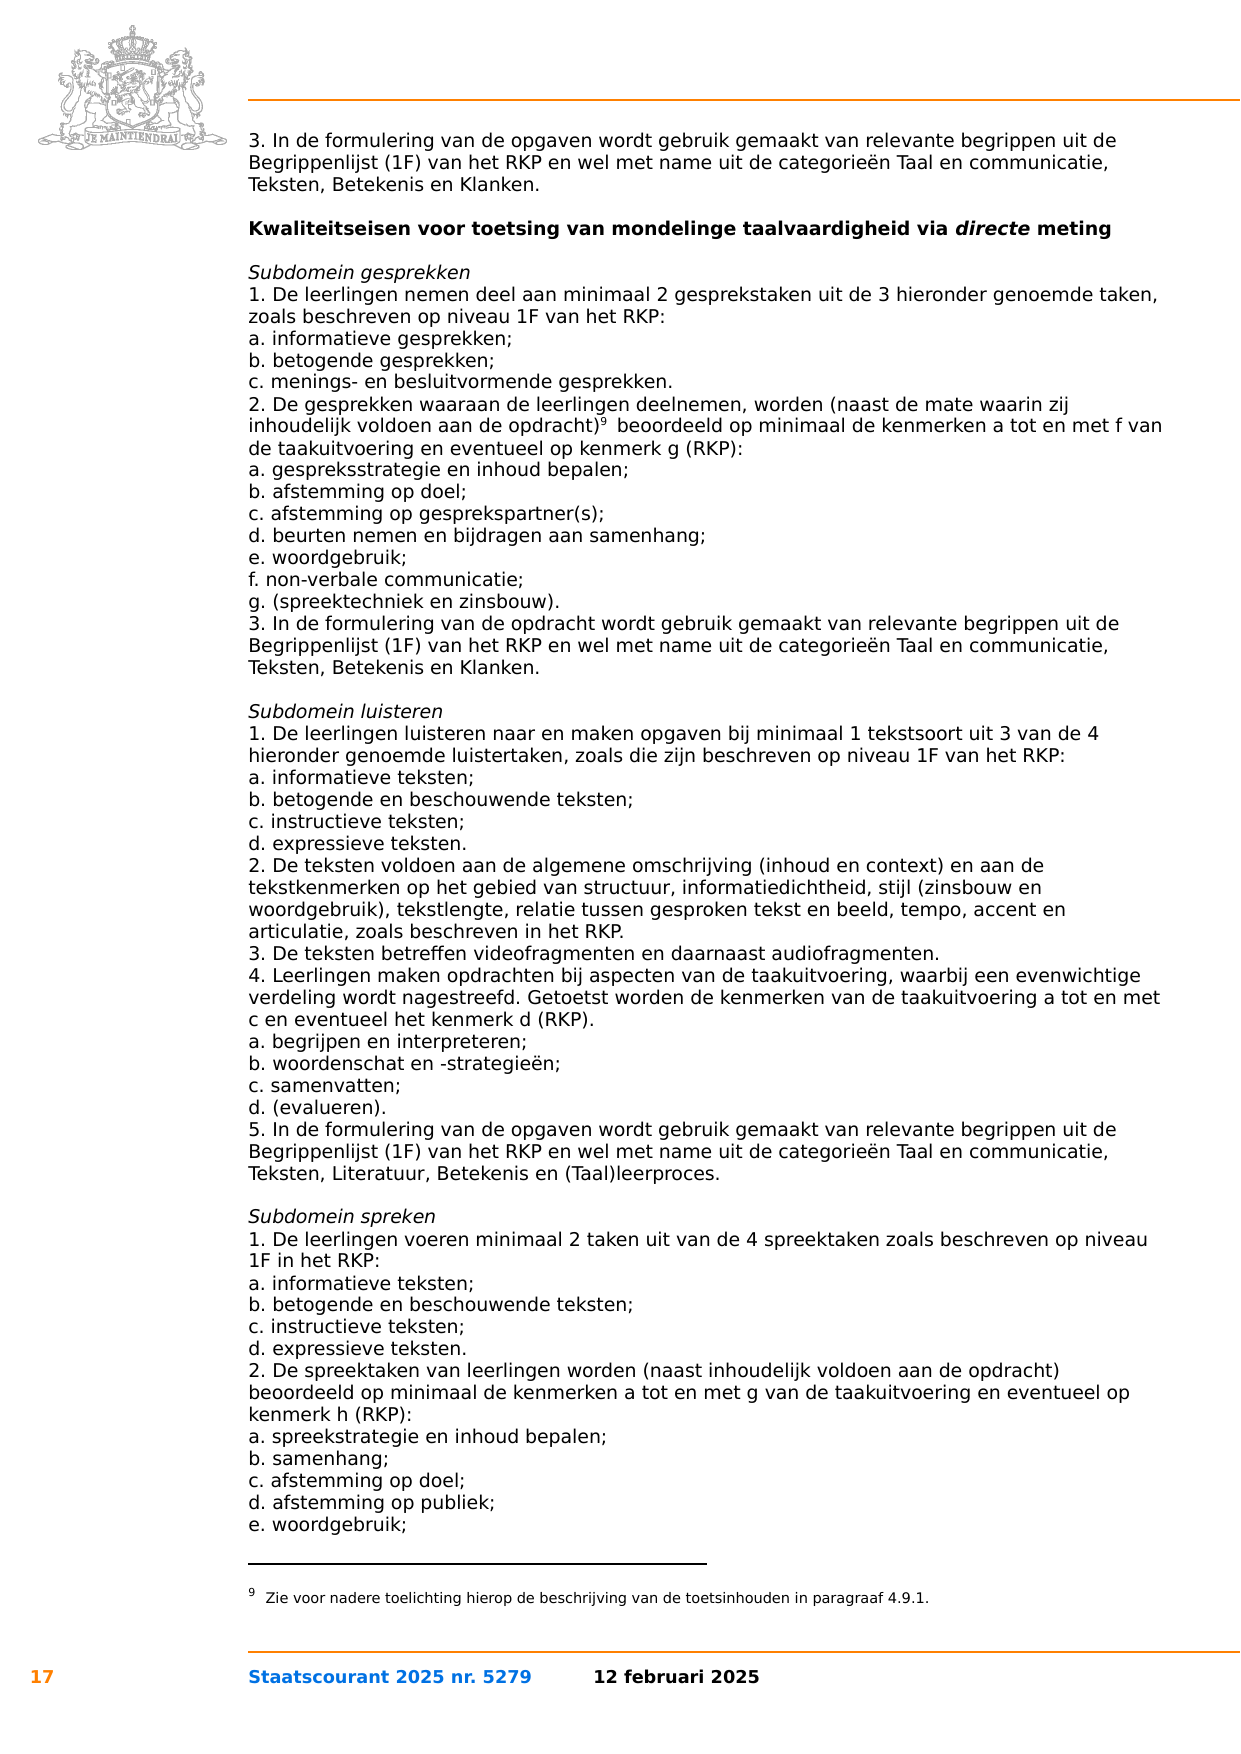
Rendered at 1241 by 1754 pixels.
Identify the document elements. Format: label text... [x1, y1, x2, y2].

text Zie voor nadere toelichting hierop de beschrijving van de toetsinhouden in paragraaf 4.9.1. [248, 1586, 1163, 1608]
text e. woordgebruik; [248, 547, 1163, 569]
text 3. In de formulering van de opdracht wordt gebruik gemaakt van relevante begrippen uit de Begrippenlijst (1F) van het RKP en wel met name uit de categorieën Taal en communicatie, Teksten, Betekenis en Klanken. [248, 613, 1163, 679]
text d. expressieve teksten. [248, 1338, 1163, 1360]
text 5. In de formulering van de opgaven wordt gebruik gemaakt van relevante begrippen uit de Begrippenlijst (1F) van het RKP en wel met name uit de categorieën Taal en communicatie, Teksten, Literatuur, Betekenis en (Taal)leerproces. [248, 1119, 1163, 1184]
text a. gespreksstrategie en inhoud bepalen; [248, 459, 1163, 481]
text 1. De leerlingen voeren minimaal 2 taken uit van de 4 spreektaken zoals beschreven op niveau 1F in het RKP: [248, 1228, 1163, 1272]
text c. afstemming op gesprekspartner(s); [248, 503, 1163, 525]
text 3. In de formulering van de opgaven wordt gebruik gemaakt van relevante begrippen uit de Begrippenlijst (1F) van het RKP en wel met name uit de categorieën Taal en communicatie, Teksten, Betekenis en Klanken. [248, 130, 1163, 196]
text g. (spreektechniek en zinsbouw). [248, 591, 1163, 613]
subtitle Kwaliteitseisen voor toetsing van mondelinge taalvaardigheid via directe meting [248, 218, 1163, 240]
text c. instructieve teksten; [248, 1316, 1163, 1338]
text d. expressieve teksten. [248, 833, 1163, 855]
text a. informatieve teksten; [248, 1272, 1163, 1294]
text b. betogende en beschouwende teksten; [248, 789, 1163, 811]
text 2. De teksten voldoen aan de algemene omschrijving (inhoud en context) en aan de tekstkenmerken op het gebied van structuur, informatiedichtheid, stijl (zinsbouw en woordgebruik), tekstlengte, relatie tussen gesproken tekst en beeld, tempo, accent en articulatie, zoals beschreven in het RKP. [248, 855, 1163, 943]
text 2. De gesprekken waaraan de leerlingen deelnemen, worden (naast de mate waarin zij inhoudelijk voldoen aan de opdracht) beoordeeld op minimaal de kenmerken a tot en met f van de taakuitvoering en eventueel op kenmerk g (RKP): [248, 393, 1163, 459]
text c. samenvatten; [248, 1075, 1163, 1097]
subtitle Subdomein spreken [248, 1206, 1163, 1228]
text c. afstemming op doel; [248, 1470, 1163, 1492]
text b. betogende gesprekken; [248, 349, 1163, 371]
picture [38, 25, 227, 150]
text 1. De leerlingen nemen deel aan minimaal 2 gesprekstaken uit de 3 hieronder genoemde taken, zoals beschreven op niveau 1F van het RKP: [248, 283, 1163, 327]
text b. woordenschat en -strategieën; [248, 1053, 1163, 1075]
text d. afstemming op publiek; [248, 1492, 1163, 1514]
text b. afstemming op doel; [248, 481, 1163, 503]
text e. woordgebruik; [248, 1514, 1163, 1536]
text 2. De spreektaken van leerlingen worden (naast inhoudelijk voldoen aan de opdracht) beoordeeld op minimaal de kenmerken a tot en met g van de taakuitvoering en eventueel op kenmerk h (RKP): [248, 1360, 1163, 1426]
subtitle Subdomein gesprekken [248, 262, 1163, 283]
text b. betogende en beschouwende teksten; [248, 1294, 1163, 1316]
text 4. Leerlingen maken opdrachten bij aspecten van de taakuitvoering, waarbij een evenwichtige verdeling wordt nagestreefd. Getoetst worden de kenmerken van de taakuitvoering a tot en met c en eventueel het kenmerk d (RKP). [248, 965, 1163, 1031]
text d. (evalueren). [248, 1097, 1163, 1119]
text 1. De leerlingen luisteren naar en maken opgaven bij minimaal 1 tekstsoort uit 3 van de 4 hieronder genoemde luistertaken, zoals die zijn beschreven op niveau 1F van het RKP: [248, 723, 1163, 767]
text 3. De teksten betreffen videofragmenten en daarnaast audiofragmenten. [248, 943, 1163, 965]
subtitle Subdomein luisteren [248, 701, 1163, 723]
text a. informatieve teksten; [248, 767, 1163, 789]
text c. instructieve teksten; [248, 811, 1163, 833]
text a. informatieve gesprekken; [248, 327, 1163, 349]
text a. begrijpen en interpreteren; [248, 1031, 1163, 1053]
text d. beurten nemen en bijdragen aan samenhang; [248, 525, 1163, 547]
text c. menings- en besluitvormende gesprekken. [248, 371, 1163, 393]
text a. spreekstrategie en inhoud bepalen; [248, 1426, 1163, 1448]
text f. non-verbale communicatie; [248, 569, 1163, 591]
text b. samenhang; [248, 1448, 1163, 1470]
